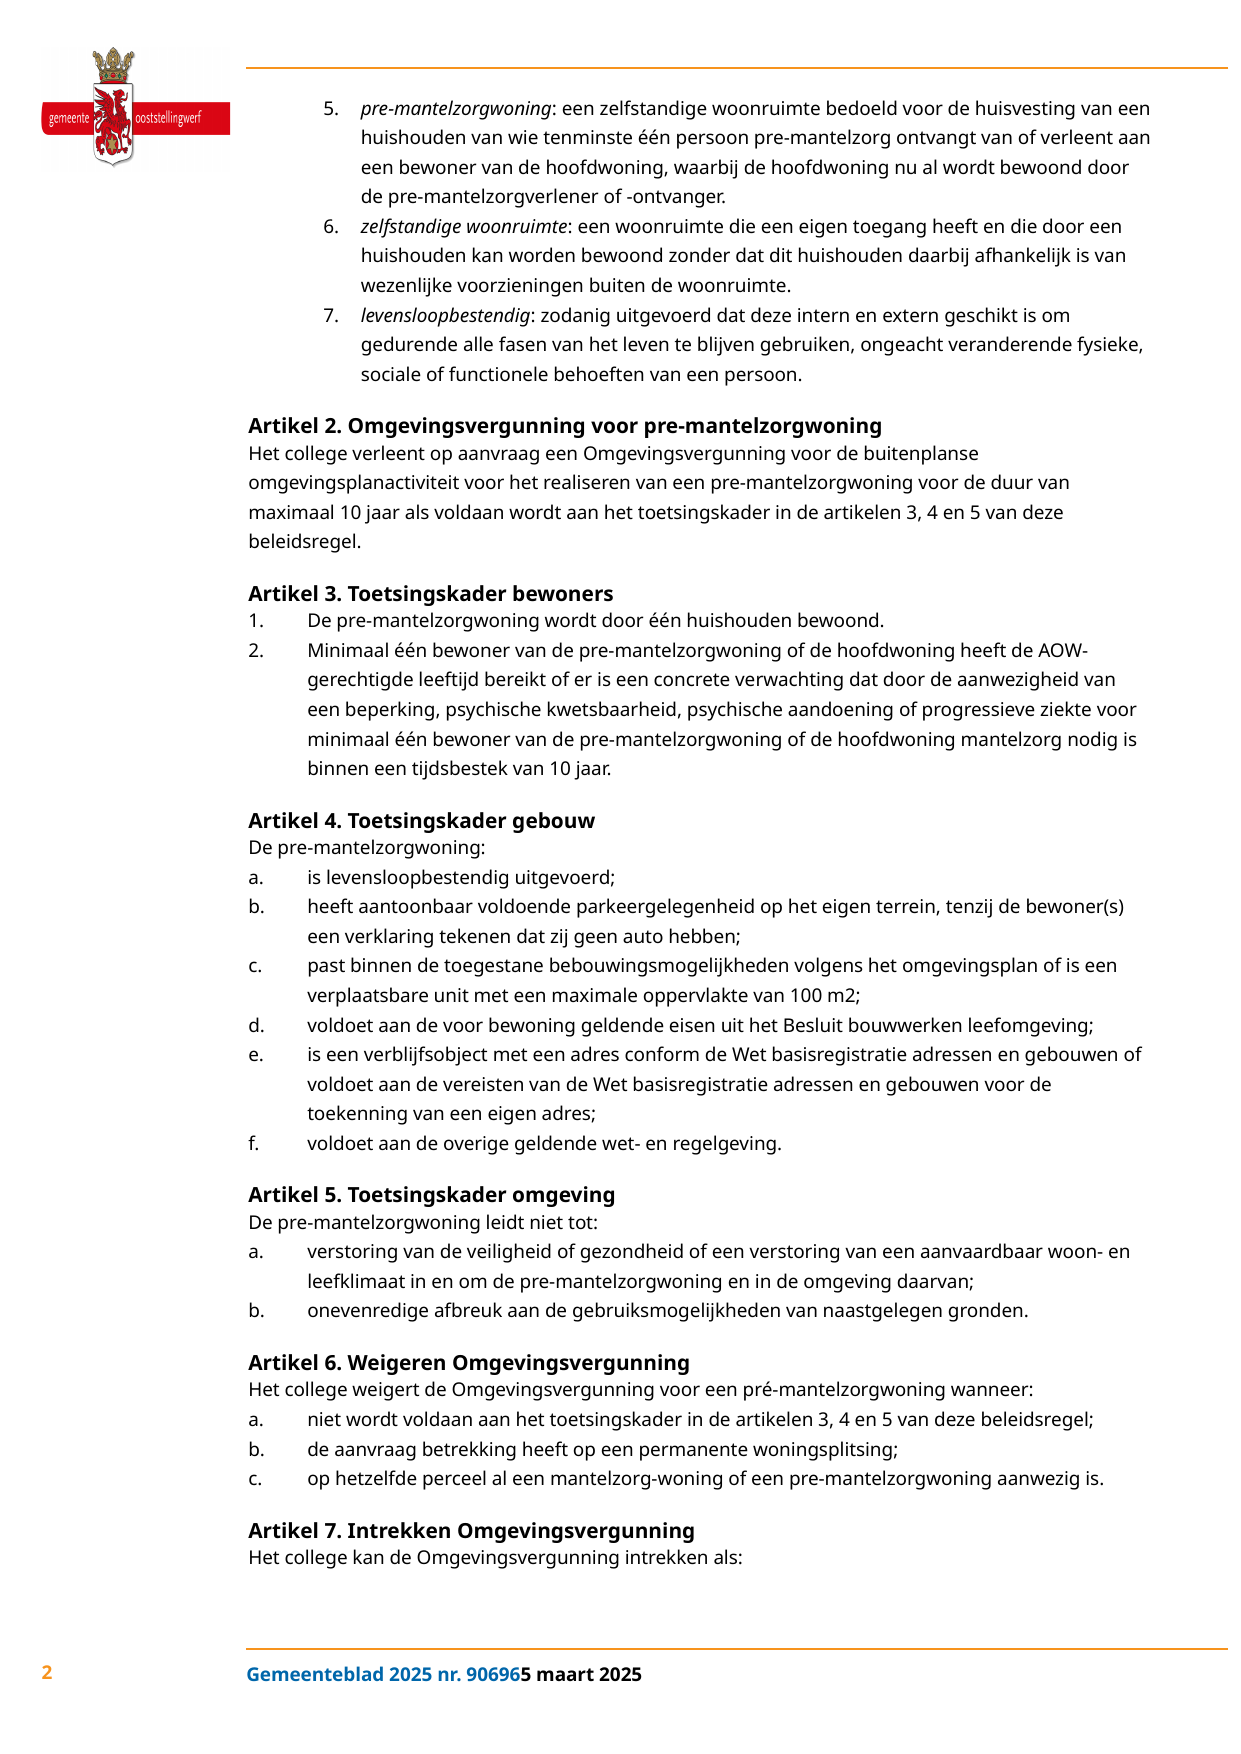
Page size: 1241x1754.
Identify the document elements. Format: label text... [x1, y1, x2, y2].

list pre-mantelzorgwoning: een zelfstandige woonruimte bedoeld voor de huisvesting van een huishouden van wie tenminste één persoon pre-mantelzorg ontvangt van of verleent aan een bewoner van de hoofdwoning, waarbij de hoofdwoning nu al wordt bewoond door de pre-mantelzorgverlener of -ontvanger. [323, 95, 1152, 209]
text Het college weigert de Omgevingsvergunning voor een pré-mantelzorgwoning wanneer: [248, 1377, 1152, 1402]
list op hetzelfde perceel al een mantelzorg-woning of een pre-mantelzorgwoning aanwezig is. [248, 1465, 1152, 1491]
text De pre-mantelzorgwoning: [248, 834, 1152, 860]
list de aanvraag betrekking heeft op een permanente woningsplitsing; [248, 1436, 1152, 1461]
list De pre-mantelzorgwoning wordt door één huishouden bewoond. [248, 607, 1152, 633]
text Artikel 7. Intrekken Omgevingsvergunning [248, 1516, 1152, 1544]
list past binnen de toegestane bebouwingsmogelijkheden volgens het omgevingsplan of is een verplaatsbare unit met een maximale oppervlakte van 100 m2; [248, 953, 1152, 1008]
list voldoet aan de overige geldende wet- en regelgeving. [248, 1130, 1152, 1156]
text De pre-mantelzorgwoning leidt niet tot: [248, 1209, 1152, 1235]
list Minimaal één bewoner van de pre-mantelzorgwoning of de hoofdwoning heeft de AOW-gerechtigde leeftijd bereikt of er is een concrete verwachting dat door de aanwezigheid van een beperking, psychische kwetsbaarheid, psychische aandoening of progressieve ziekte voor minimaal één bewoner van de pre-mantelzorgwoning of de hoofdwoning mantelzorg nodig is binnen een tijdsbestek van 10 jaar. [248, 637, 1152, 781]
list heeft aantoonbaar voldoende parkeergelegenheid op het eigen terrein, tenzij de bewoner(s) een verklaring tekenen dat zij geen auto hebben; [248, 893, 1152, 949]
list voldoet aan de voor bewoning geldende eisen uit het Besluit bouwwerken leefomgeving; [248, 1012, 1152, 1037]
list niet wordt voldaan aan het toetsingskader in de artikelen 3, 4 en 5 van deze beleidsregel; [248, 1406, 1152, 1432]
picture [41, 47, 231, 172]
list zelfstandige woonruimte: een woonruimte die een eigen toegang heeft en die door een huishouden kan worden bewoond zonder dat dit huishouden daarbij afhankelijk is van wezenlijke voorzieningen buiten de woonruimte. [323, 213, 1152, 298]
list verstoring van de veiligheid of gezondheid of een verstoring van een aanvaardbaar woon- en leefklimaat in en om de pre-mantelzorgwoning en in de omgeving daarvan; [248, 1238, 1152, 1294]
text Artikel 2. Omgevingsvergunning voor pre-mantelzorgwoning [248, 411, 1152, 440]
text Artikel 6. Weigeren Omgevingsvergunning [248, 1348, 1152, 1377]
list levensloopbestendig: zodanig uitgevoerd dat deze intern en extern geschikt is om gedurende alle fasen van het leven te blijven gebruiken, ongeacht veranderende fysieke, sociale of functionele behoeften van een persoon. [323, 302, 1152, 387]
list onevenredige afbreuk aan de gebruiksmogelijkheden van naastgelegen gronden. [248, 1298, 1152, 1323]
text Het college kan de Omgevingsvergunning intrekken als: [248, 1544, 1152, 1570]
list is een verblijfsobject met een adres conform de Wet basisregistratie adressen en gebouwen of voldoet aan de vereisten van de Wet basisregistratie adressen en gebouwen voor de toekenning van een eigen adres; [248, 1041, 1152, 1126]
text Artikel 5. Toetsingskader omgeving [248, 1181, 1152, 1209]
text Artikel 3. Toetsingskader bewoners [248, 579, 1152, 607]
text Artikel 4. Toetsingskader gebouw [248, 806, 1152, 834]
text Het college verleent op aanvraag een Omgevingsvergunning voor de buitenplanse omgevingsplanactiviteit voor het realiseren van een pre-mantelzorgwoning voor de duur van maximaal 10 jaar als voldaan wordt aan het toetsingskader in de artikelen 3, 4 en 5 van deze beleidsregel. [248, 440, 1152, 554]
list is levensloopbestendig uitgevoerd; [248, 864, 1152, 889]
